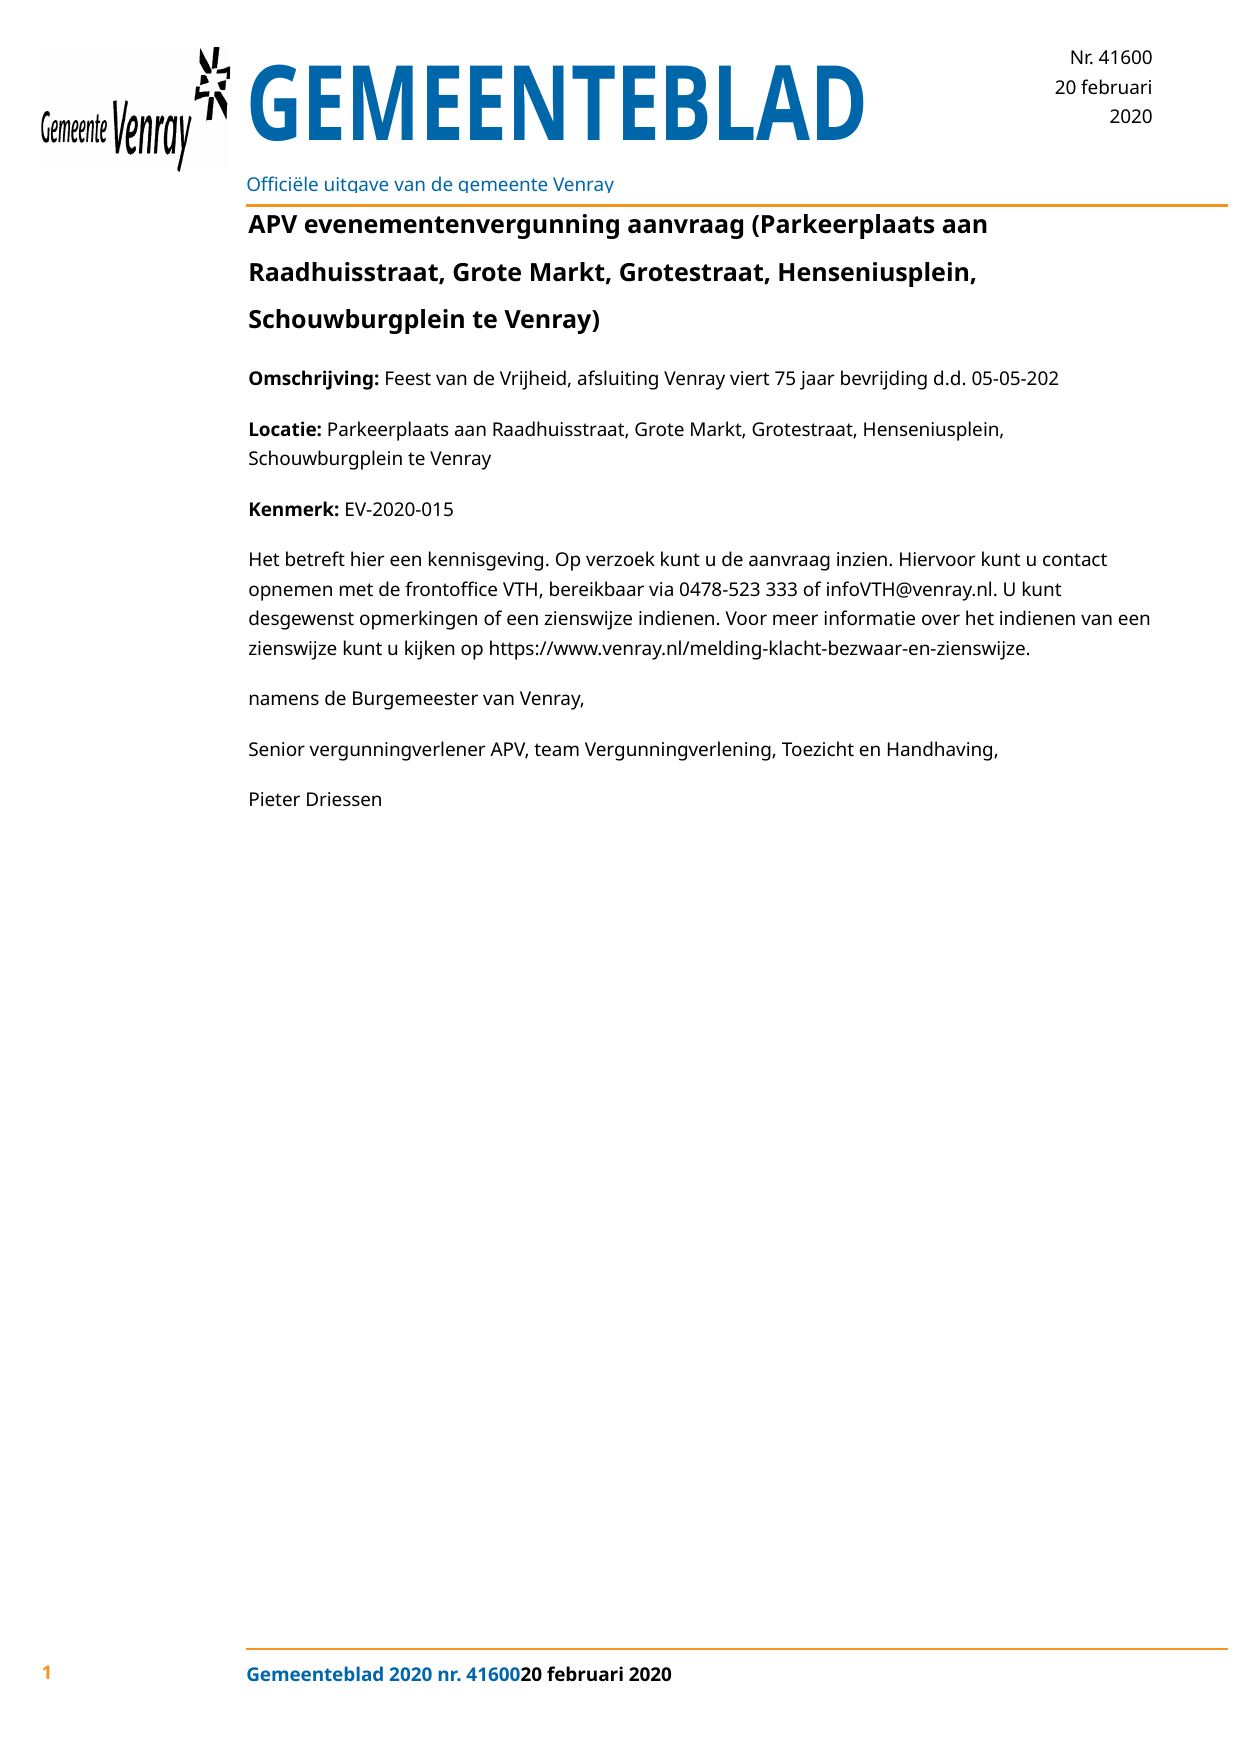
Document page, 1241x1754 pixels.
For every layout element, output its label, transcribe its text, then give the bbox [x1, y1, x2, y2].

text Het betreft hier een kennisgeving. Op verzoek kunt u de aanvraag inzien. Hiervoor kunt u contact opnemen met de frontoffice VTH, bereikbaar via 0478-523 333 of infoVTH@venray.nl. U kunt desgewenst opmerkingen of een zienswijze indienen. Voor meer informatie over het indienen van een zienswijze kunt u kijken op https://www.venray.nl/melding-klacht-bezwaar-en-zienswijze. [248, 546, 1152, 661]
text Locatie: Parkeerplaats aan Raadhuisstraat, Grote Markt, Grotestraat, Henseniusplein, Schouwburgplein te Venray [248, 416, 1152, 471]
text Kenmerk: EV-2020-015 [248, 496, 1152, 522]
text Pieter Driessen [248, 786, 1152, 812]
picture [41, 47, 231, 172]
text namens de Burgemeester van Venray, [248, 686, 1152, 711]
text Senior vergunningverlener APV, team Vergunningverlening, Toezicht en Handhaving, [248, 736, 1152, 762]
text Omschrijving: Feest van de Vrijheid, afsluiting Venray viert 75 jaar bevrijding d.d. 05-05-202 [248, 366, 1152, 391]
text APV evenementenvergunning aanvraag (Parkeerplaats aan Raadhuisstraat, Grote Markt, Grotestraat, Henseniusplein, Schouwburgplein te Venray) [248, 207, 1152, 336]
